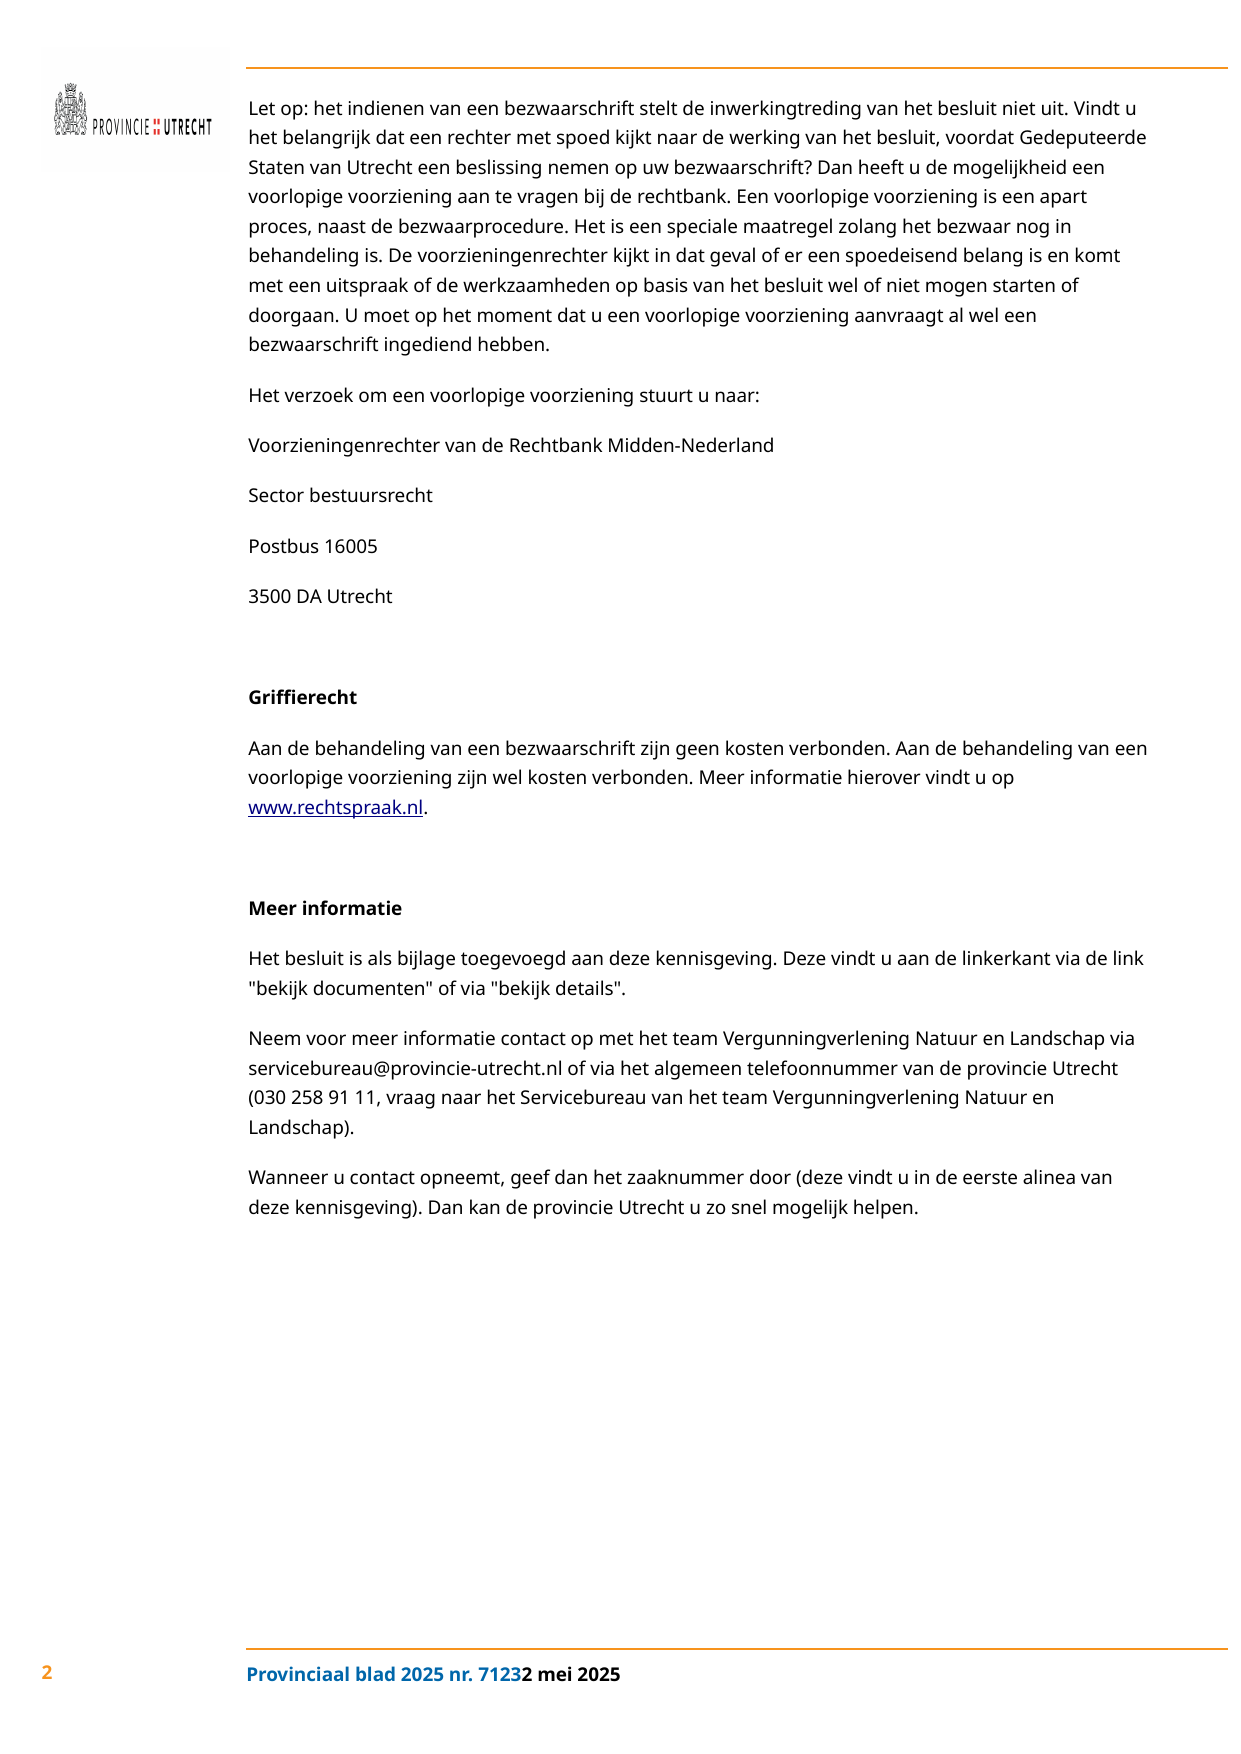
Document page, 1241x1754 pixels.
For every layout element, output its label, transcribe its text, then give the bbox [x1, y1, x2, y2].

text Het besluit is als bijlage toegevoegd aan deze kennisgeving. Deze vindt u aan de linkerkant via de link "bekijk documenten" of via "bekijk details". [248, 945, 1152, 1001]
picture [41, 47, 231, 172]
text Neem voor meer informatie contact op met het team Vergunningverlening Natuur en Landschap via servicebureau@provincie-utrecht.nl of via het algemeen telefoonnummer van de provincie Utrecht (030 258 91 11, vraag naar het Servicebureau van het team Vergunningverlening Natuur en Landschap). [248, 1025, 1152, 1140]
text Sector bestuursrecht [248, 483, 1152, 508]
text Meer informatie [248, 895, 1152, 921]
text Postbus 16005 [248, 533, 1152, 559]
text Griffierecht [248, 684, 1152, 710]
text Wanneer u contact opneemt, geef dan het zaaknummer door (deze vindt u in de eerste alinea van deze kennisgeving). Dan kan de provincie Utrecht u zo snel mogelijk helpen. [248, 1164, 1152, 1220]
text Aan de behandeling van een bezwaarschrift zijn geen kosten verbonden. Aan de behandeling van een voorlopige voorziening zijn wel kosten verbonden. Meer informatie hierover vindt u op www.rechtspraak.nl. [248, 735, 1152, 820]
text Voorzieningenrechter van de Rechtbank Midden-Nederland [248, 432, 1152, 458]
text Let op: het indienen van een bezwaarschrift stelt de inwerkingtreding van het besluit niet uit. Vindt u het belangrijk dat een rechter met spoed kijkt naar de werking van het besluit, voordat Gedeputeerde Staten van Utrecht een beslissing nemen op uw bezwaarschrift? Dan heeft u de mogelijkheid een voorlopige voorziening aan te vragen bij de rechtbank. Een voorlopige voorziening is een apart proces, naast de bezwaarprocedure. Het is een speciale maatregel zolang het bezwaar nog in behandeling is. De voorzieningenrechter kijkt in dat geval of er een spoedeisend belang is en komt met een uitspraak of de werkzaamheden op basis van het besluit wel of niet mogen starten of doorgaan. U moet op het moment dat u een voorlopige voorziening aanvraagt al wel een bezwaarschrift ingediend hebben. [248, 95, 1152, 357]
text 3500 DA Utrecht [248, 583, 1152, 609]
text Het verzoek om een voorlopige voorziening stuurt u naar: [248, 382, 1152, 408]
